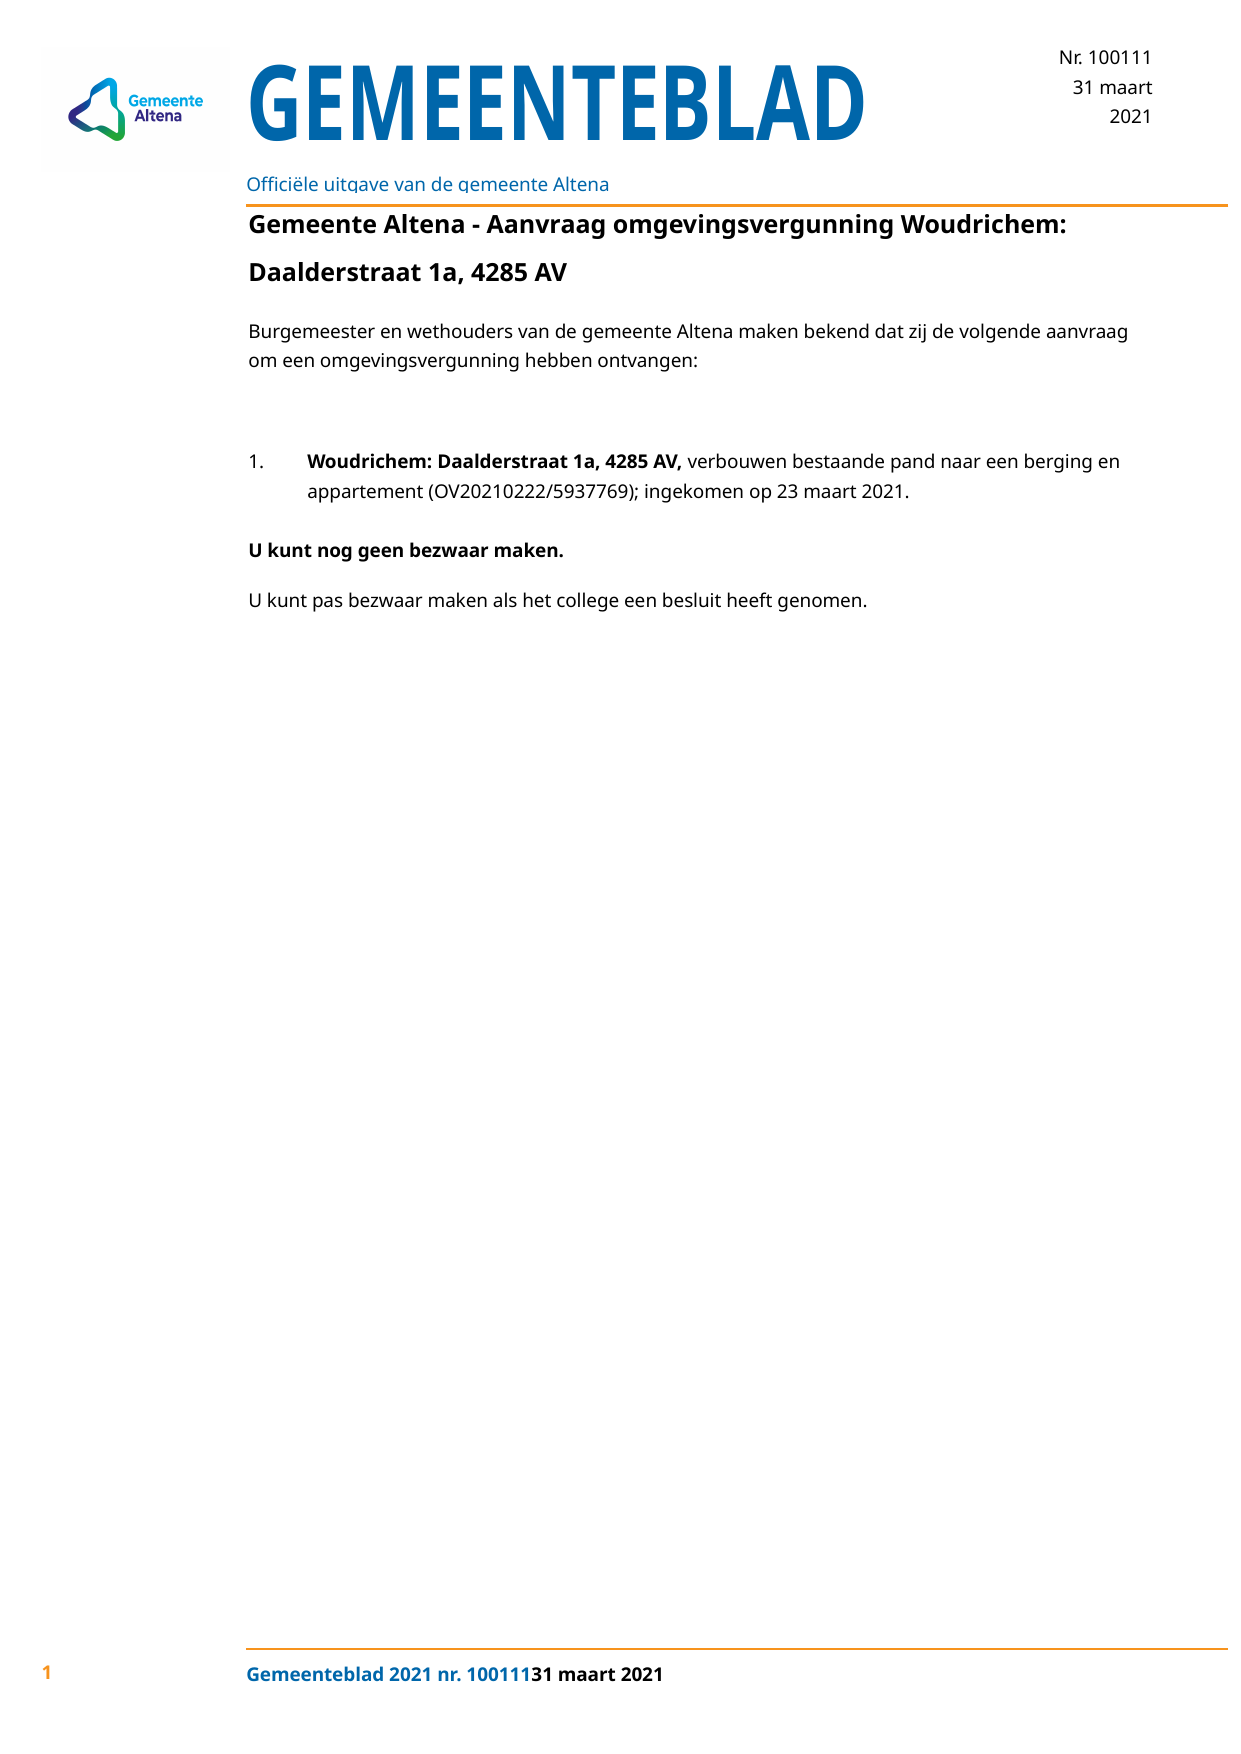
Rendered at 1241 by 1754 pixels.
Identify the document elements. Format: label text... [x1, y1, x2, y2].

text U kunt pas bezwaar maken als het college een besluit heeft genomen. [248, 587, 1152, 613]
list Woudrichem: Daalderstraat 1a, 4285 AV, verbouwen bestaande pand naar een berging en appartement (OV20210222/5937769); ingekomen op 23 maart 2021. [248, 448, 1152, 504]
picture [41, 47, 231, 172]
text Gemeente Altena - Aanvraag omgevingsvergunning Woudrichem: Daalderstraat 1a, 4285 AV [248, 207, 1152, 288]
text Burgemeester en wethouders van de gemeente Altena maken bekend dat zij de volgende aanvraag om een omgevingsvergunning hebben ontvangen: [248, 318, 1152, 373]
text U kunt nog geen bezwaar maken. [248, 537, 1152, 563]
